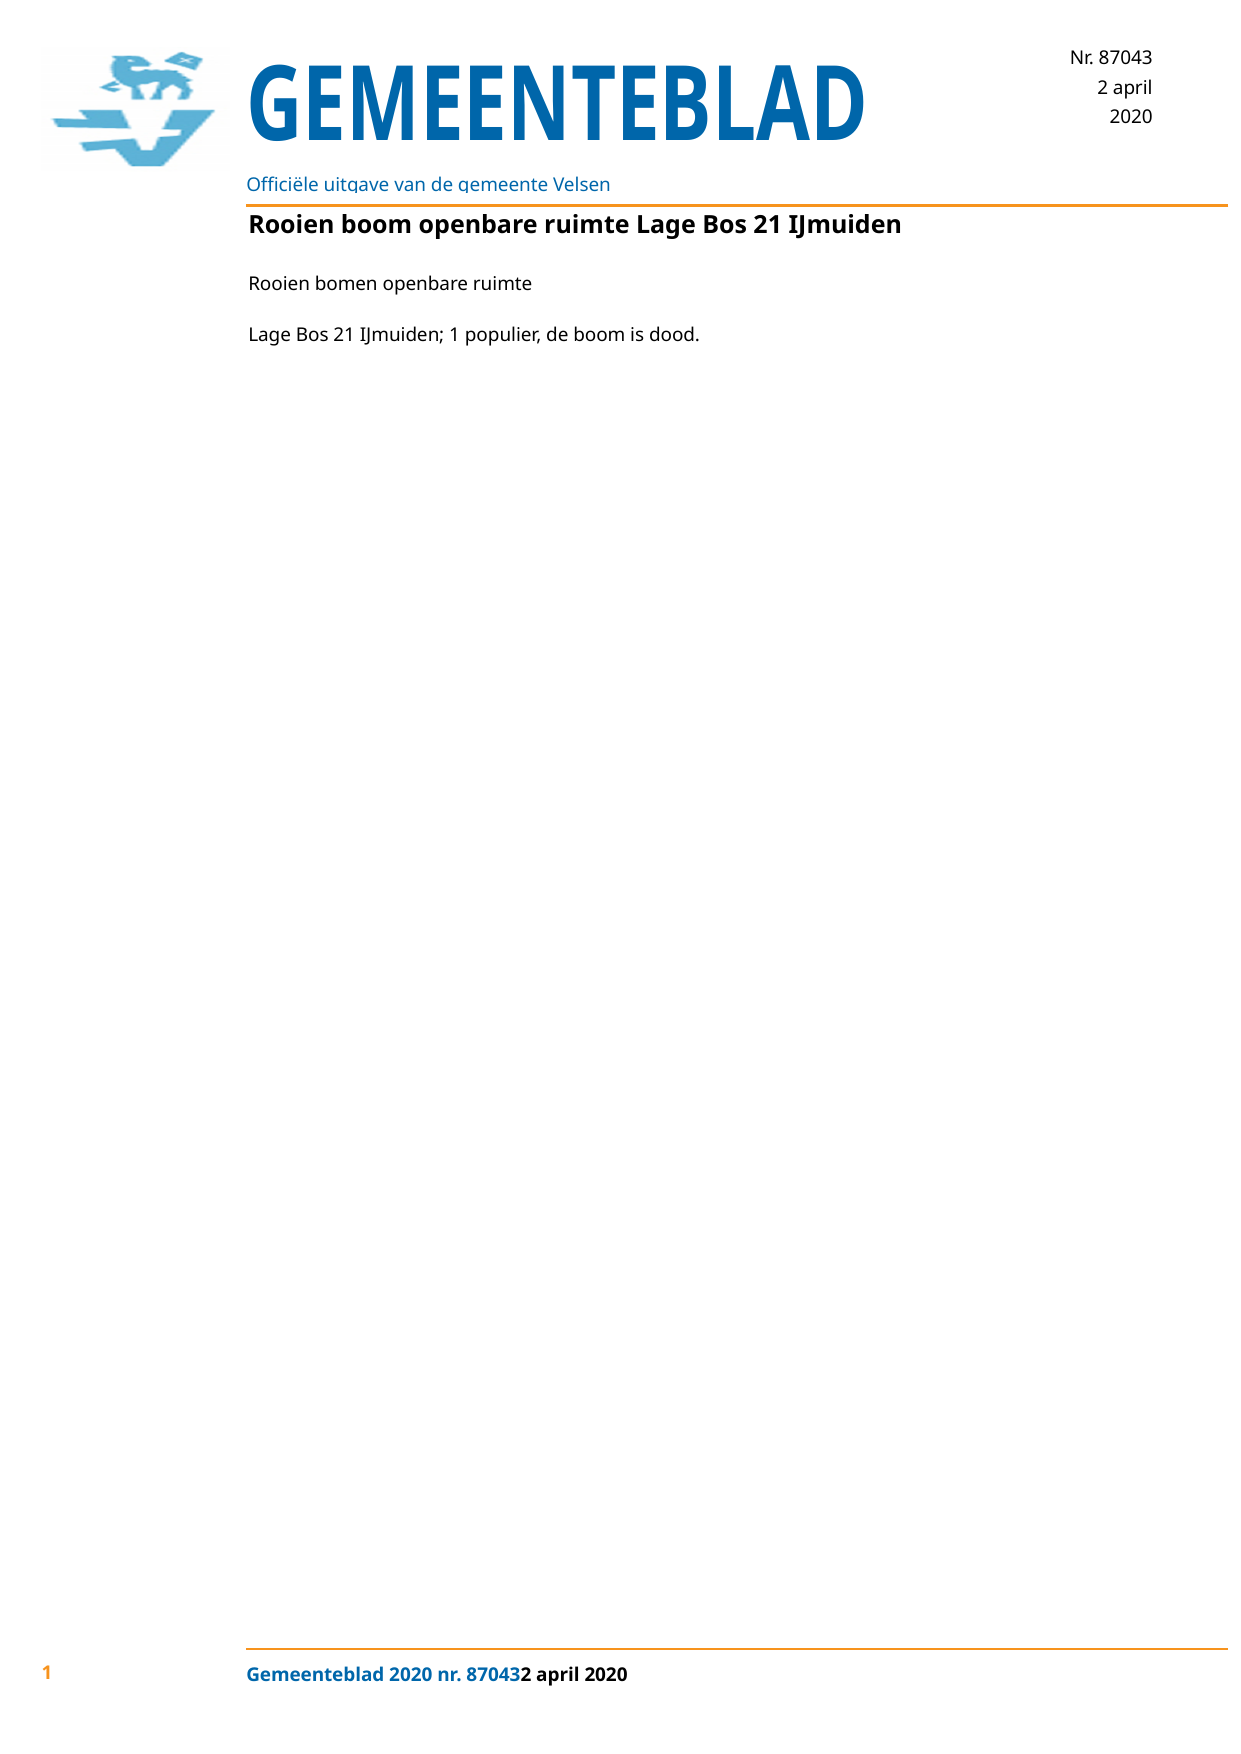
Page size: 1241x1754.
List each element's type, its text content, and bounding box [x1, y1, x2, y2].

picture [41, 47, 231, 172]
text Lage Bos 21 IJmuiden; 1 populier, de boom is dood. [248, 321, 1152, 346]
text Rooien boom openbare ruimte Lage Bos 21 IJmuiden [248, 207, 1152, 241]
text Rooien bomen openbare ruimte [248, 270, 1152, 296]
